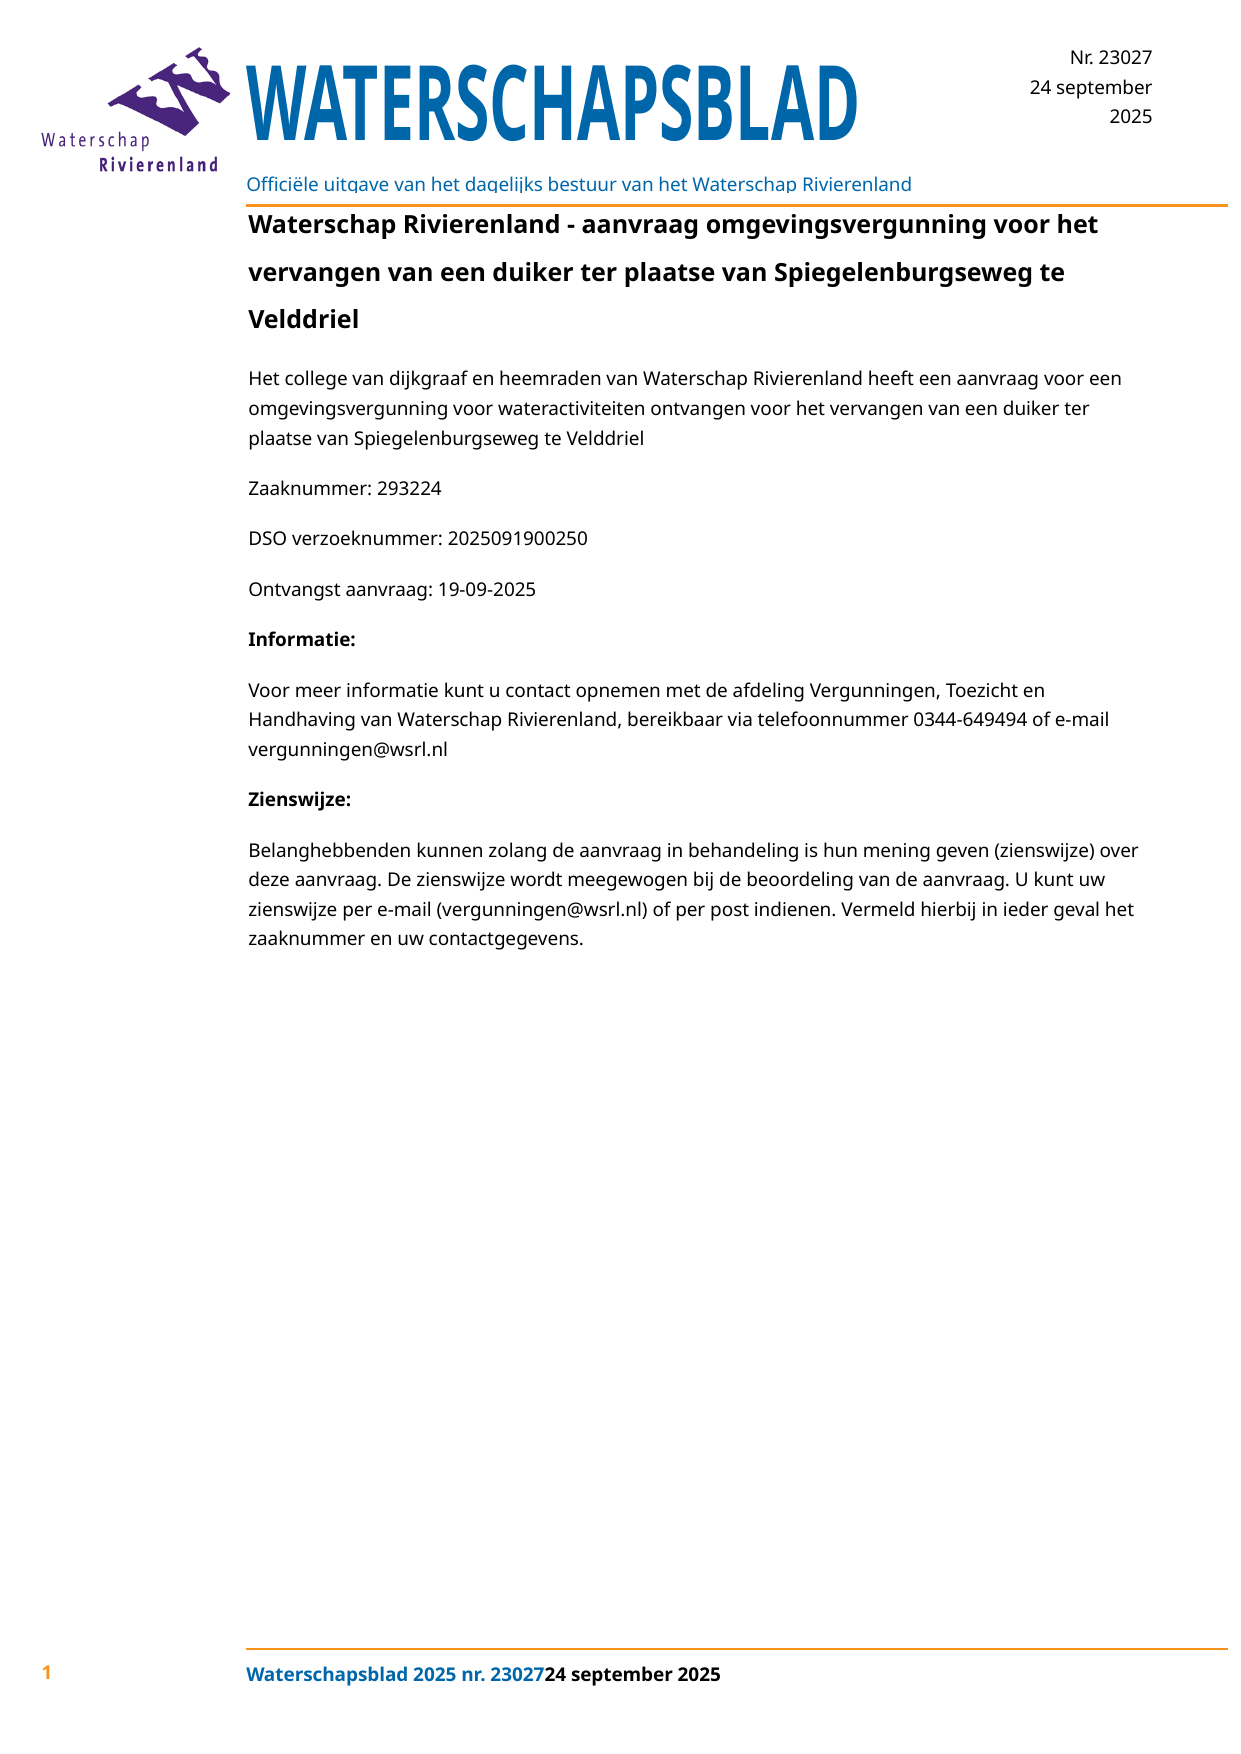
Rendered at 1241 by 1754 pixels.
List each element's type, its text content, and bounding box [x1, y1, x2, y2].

text Waterschap Rivierenland - aanvraag omgevingsvergunning voor het vervangen van een duiker ter plaatse van Spiegelenburgseweg te Velddriel [248, 207, 1152, 336]
text DSO verzoeknummer: 2025091900250 [248, 526, 1152, 551]
picture [41, 47, 231, 172]
text Informatie: [248, 626, 1152, 652]
text Het college van dijkgraaf en heemraden van Waterschap Rivierenland heeft een aanvraag voor een omgevingsvergunning voor wateractiviteiten ontvangen voor het vervangen van een duiker ter plaatse van Spiegelenburgseweg te Velddriel [248, 366, 1152, 450]
text Ontvangst aanvraag: 19-09-2025 [248, 576, 1152, 602]
text Belanghebbenden kunnen zolang de aanvraag in behandeling is hun mening geven (zienswijze) over deze aanvraag. De zienswijze wordt meegewogen bij de beoordeling van de aanvraag. U kunt uw zienswijze per e-mail (vergunningen@wsrl.nl) of per post indienen. Vermeld hierbij in ieder geval het zaaknummer en uw contactgegevens. [248, 837, 1152, 951]
text Zienswijze: [248, 786, 1152, 812]
text Voor meer informatie kunt u contact opnemen met de afdeling Vergunningen, Toezicht en Handhaving van Waterschap Rivierenland, bereikbaar via telefoonnummer 0344-649494 of e-mail vergunningen@wsrl.nl [248, 677, 1152, 762]
text Zaaknummer: 293224 [248, 475, 1152, 501]
